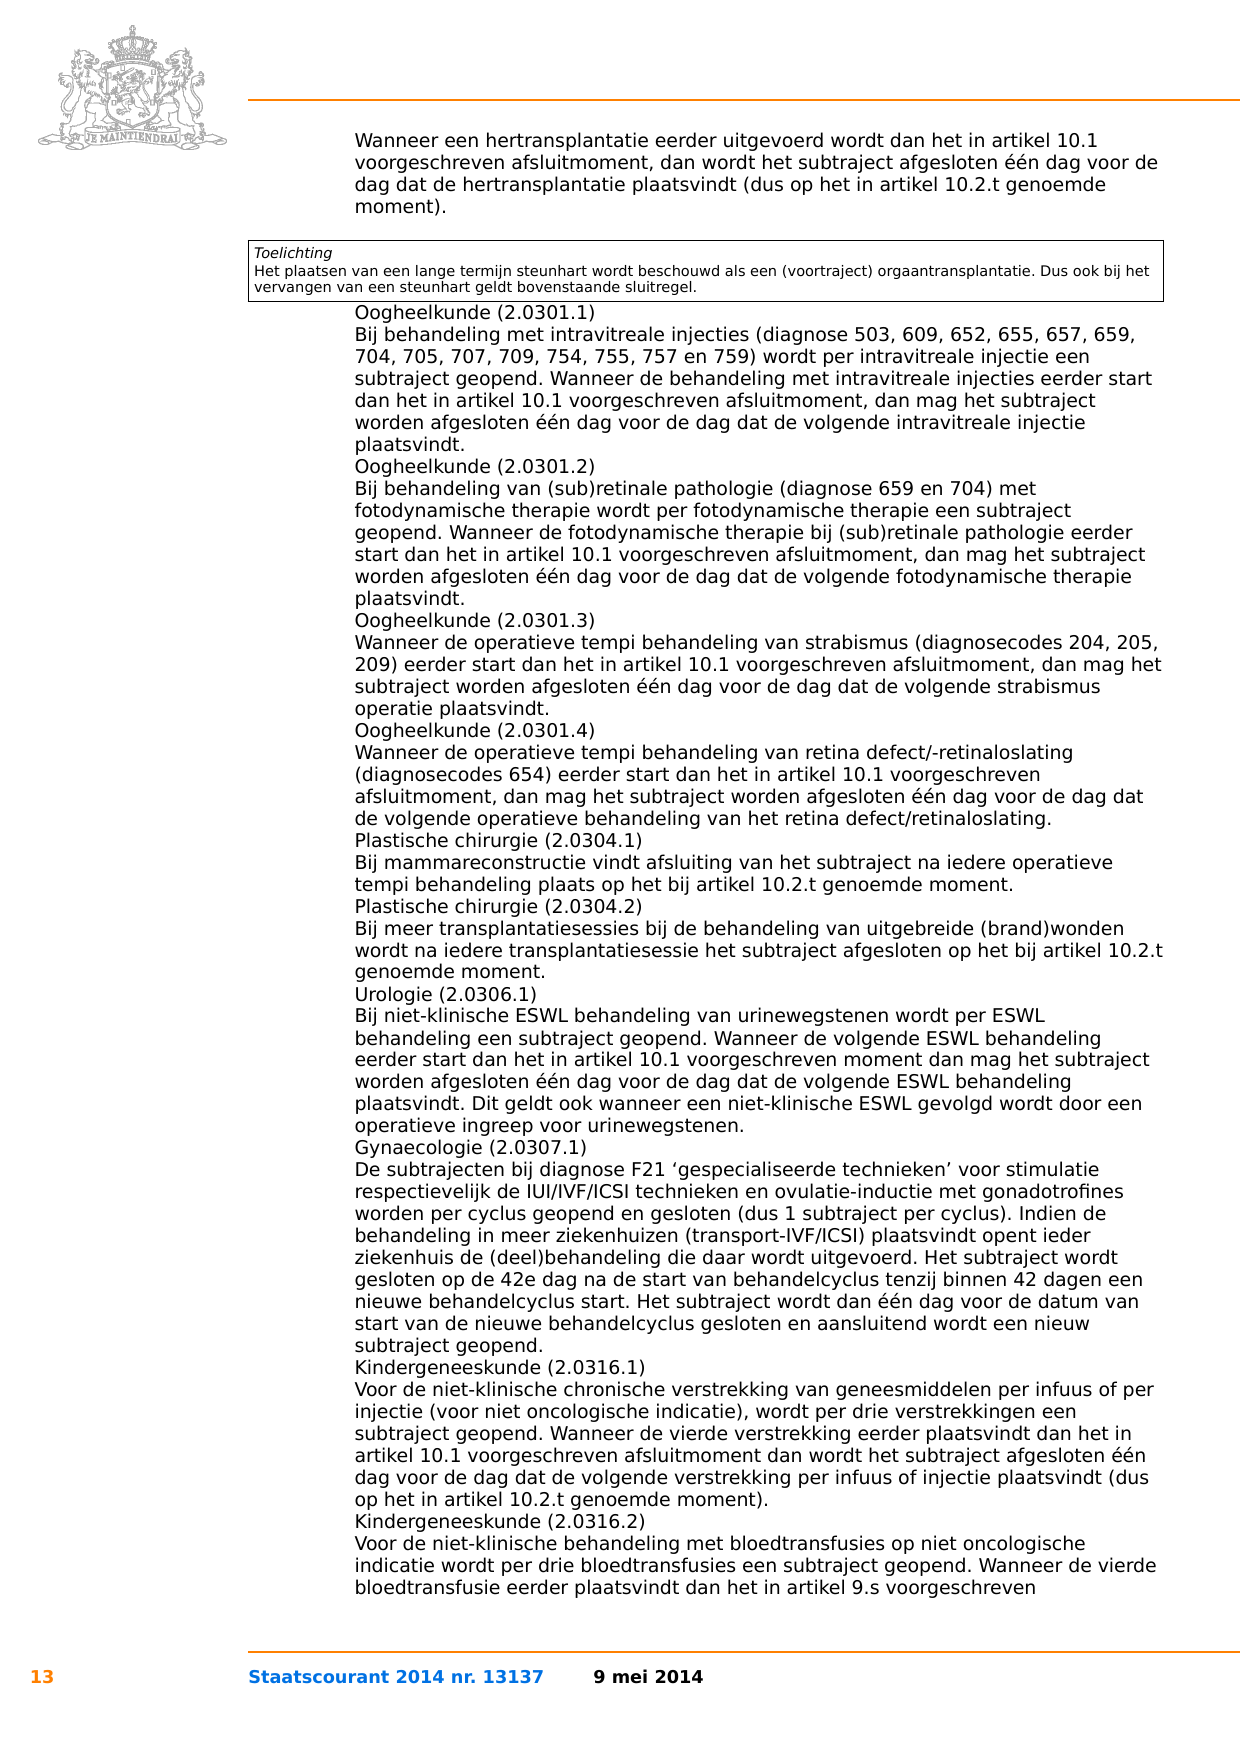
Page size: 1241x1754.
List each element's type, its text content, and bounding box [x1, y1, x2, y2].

picture [38, 25, 227, 150]
text Bij niet-klinische ESWL behandeling van urinewegstenen wordt per ESWL behandeling een subtraject geopend. Wanneer de volgende ESWL behandeling eerder start dan het in artikel 10.1 voorgeschreven moment dan mag het subtraject worden afgesloten één dag voor de dag dat de volgende ESWL behandeling plaatsvindt. Dit geldt ook wanneer een niet-klinische ESWL gevolgd wordt door een operatieve ingreep voor urinewegstenen. [354, 1005, 1163, 1137]
text Urologie (2.0306.1) [354, 983, 1163, 1005]
text Bij behandeling van (sub)retinale pathologie (diagnose 659 en 704) met fotodynamische therapie wordt per fotodynamische therapie een subtraject geopend. Wanneer de fotodynamische therapie bij (sub)retinale pathologie eerder start dan het in artikel 10.1 voorgeschreven afsluitmoment, dan mag het subtraject worden afgesloten één dag voor de dag dat de volgende fotodynamische therapie plaatsvindt. [354, 478, 1163, 610]
text Oogheelkunde (2.0301.2) [354, 456, 1163, 478]
text Oogheelkunde (2.0301.4) [354, 720, 1163, 742]
text Kindergeneeskunde (2.0316.2) [354, 1511, 1163, 1533]
text Plastische chirurgie (2.0304.1) [354, 829, 1163, 852]
table_cell Het plaatsen van een lange termijn steunhart wordt beschouwd als een (voortraject) orgaantransplantatie. Dus ook bij het vervangen van een steunhart geldt bovenstaande sluitregel. [249, 263, 1163, 301]
text Oogheelkunde (2.0301.3) [354, 610, 1163, 632]
text Voor de niet-klinische behandeling met bloedtransfusies op niet oncologische indicatie wordt per drie bloedtransfusies een subtraject geopend. Wanneer de vierde bloedtransfusie eerder plaatsvindt dan het in artikel 9.s voorgeschreven [354, 1533, 1163, 1599]
text Plastische chirurgie (2.0304.2) [354, 896, 1163, 917]
text Voor de niet-klinische chronische verstrekking van geneesmiddelen per infuus of per injectie (voor niet oncologische indicatie), wordt per drie verstrekkingen een subtraject geopend. Wanneer de vierde verstrekking eerder plaatsvindt dan het in artikel 10.1 voorgeschreven afsluitmoment dan wordt het subtraject afgesloten één dag voor de dag dat de volgende verstrekking per infuus of injectie plaatsvindt (dus op het in artikel 10.2.t genoemde moment). [354, 1379, 1163, 1511]
text Wanneer een hertransplantatie eerder uitgevoerd wordt dan het in artikel 10.1 voorgeschreven afsluitmoment, dan wordt het subtraject afgesloten één dag voor de dag dat de hertransplantatie plaatsvindt (dus op het in artikel 10.2.t genoemde moment). [354, 130, 1163, 218]
text Gynaecologie (2.0307.1) [354, 1137, 1163, 1159]
text Bij behandeling met intravitreale injecties (diagnose 503, 609, 652, 655, 657, 659, 704, 705, 707, 709, 754, 755, 757 en 759) wordt per intravitreale injectie een subtraject geopend. Wanneer de behandeling met intravitreale injecties eerder start dan het in artikel 10.1 voorgeschreven afsluitmoment, dan mag het subtraject worden afgesloten één dag voor de dag dat de volgende intravitreale injectie plaatsvindt. [354, 324, 1163, 456]
text Oogheelkunde (2.0301.1) [354, 302, 1163, 324]
table_header Toelichting [249, 241, 1163, 262]
text De subtrajecten bij diagnose F21 ‘gespecialiseerde technieken’ voor stimulatie respectievelijk de IUI/IVF/ICSI technieken en ovulatie-inductie met gonadotrofines worden per cyclus geopend en gesloten (dus 1 subtraject per cyclus). Indien de behandeling in meer ziekenhuizen (transport-IVF/ICSI) plaatsvindt opent ieder ziekenhuis de (deel)behandeling die daar wordt uitgevoerd. Het subtraject wordt gesloten op de 42e dag na de start van behandelcyclus tenzij binnen 42 dagen een nieuwe behandelcyclus start. Het subtraject wordt dan één dag voor de datum van start van de nieuwe behandelcyclus gesloten en aansluitend wordt een nieuw subtraject geopend. [354, 1159, 1163, 1357]
text Wanneer de operatieve tempi behandeling van strabismus (diagnosecodes 204, 205, 209) eerder start dan het in artikel 10.1 voorgeschreven afsluitmoment, dan mag het subtraject worden afgesloten één dag voor de dag dat de volgende strabismus operatie plaatsvindt. [354, 632, 1163, 720]
text Bij mammareconstructie vindt afsluiting van het subtraject na iedere operatieve tempi behandeling plaats op het bij artikel 10.2.t genoemde moment. [354, 852, 1163, 896]
text Wanneer de operatieve tempi behandeling van retina defect/-retinaloslating (diagnosecodes 654) eerder start dan het in artikel 10.1 voorgeschreven afsluitmoment, dan mag het subtraject worden afgesloten één dag voor de dag dat de volgende operatieve behandeling van het retina defect/retinaloslating. [354, 742, 1163, 829]
text Kindergeneeskunde (2.0316.1) [354, 1357, 1163, 1379]
text Bij meer transplantatiesessies bij de behandeling van uitgebreide (brand)wonden wordt na iedere transplantatiesessie het subtraject afgesloten op het bij artikel 10.2.t genoemde moment. [354, 917, 1163, 983]
